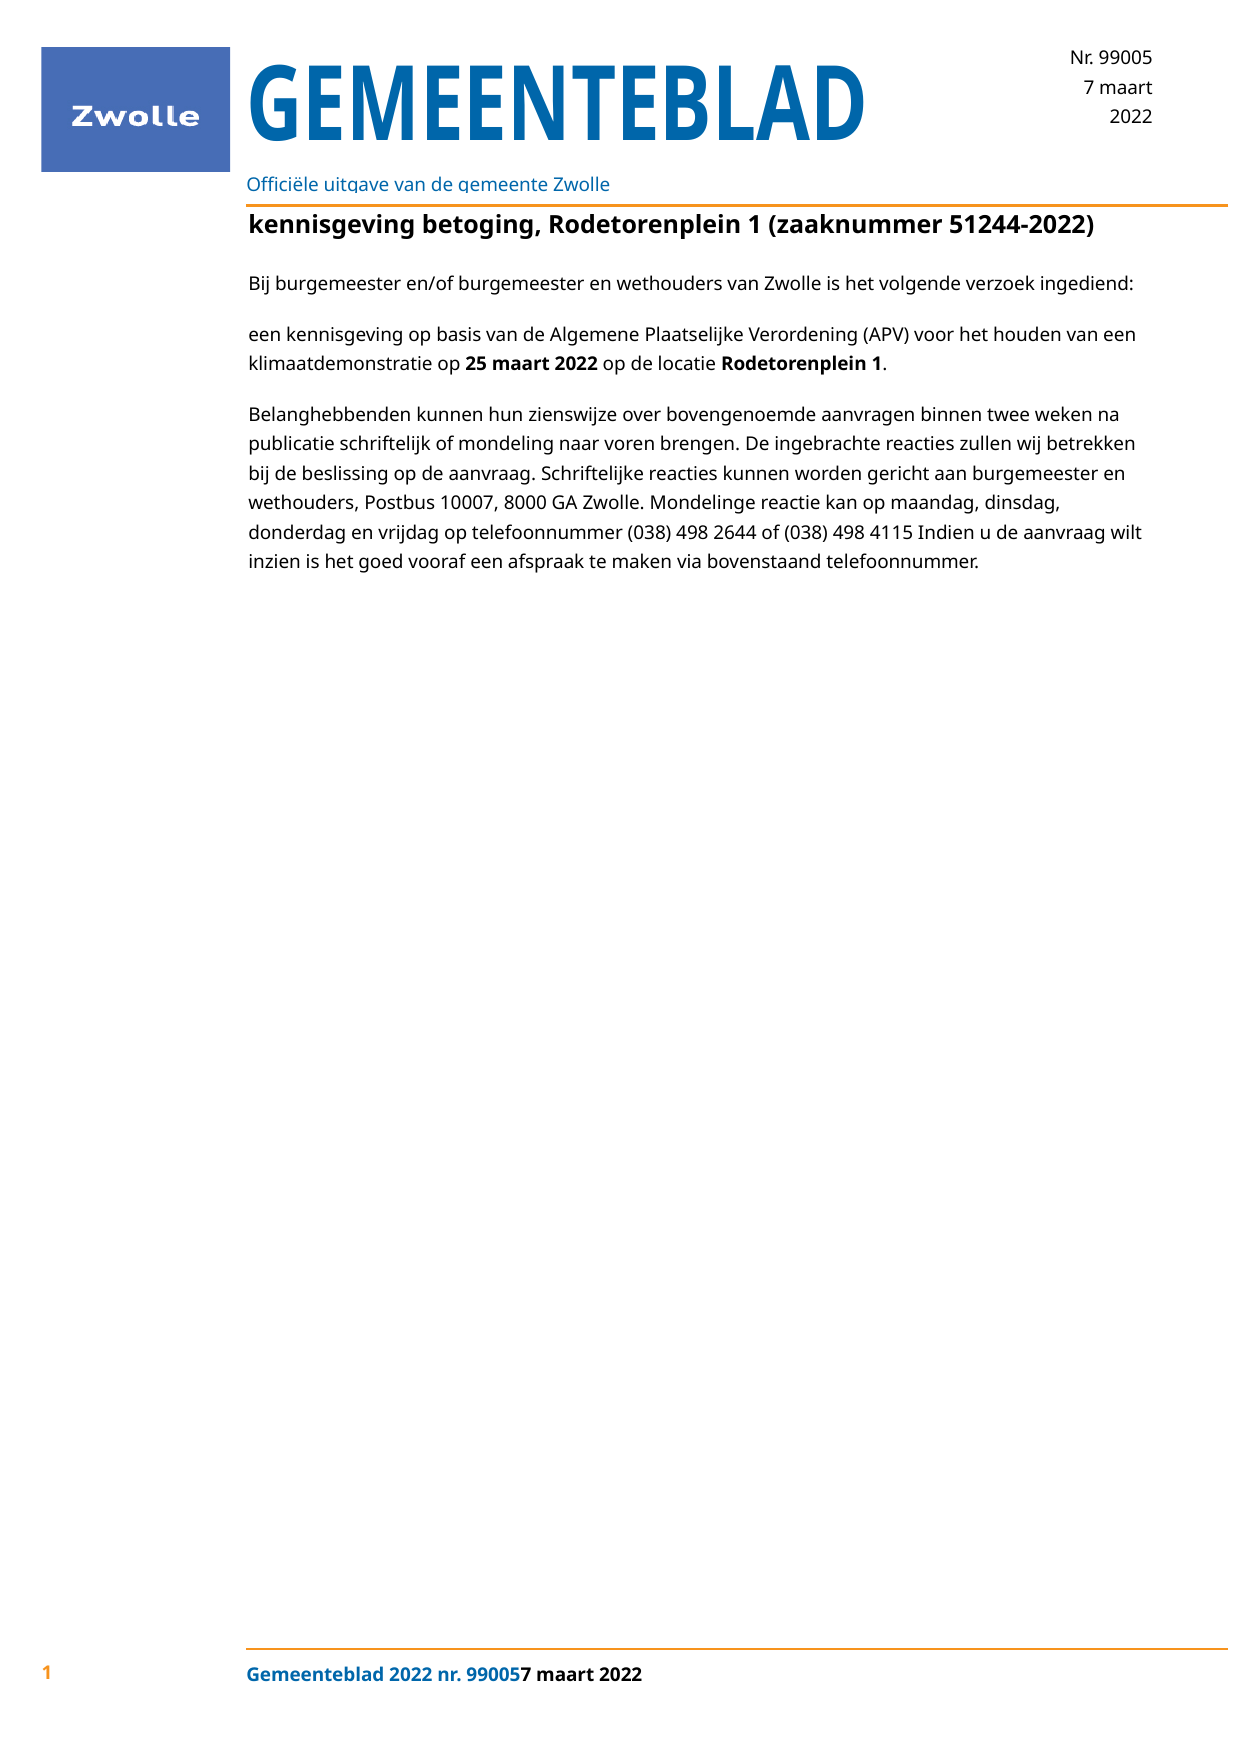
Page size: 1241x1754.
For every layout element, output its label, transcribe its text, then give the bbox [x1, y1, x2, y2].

text een kennisgeving op basis van de Algemene Plaatselijke Verordening (APV) voor het houden van een klimaatdemonstratie op 25 maart 2022 op de locatie Rodetorenplein 1. [248, 321, 1152, 376]
text Belanghebbenden kunnen hun zienswijze over bovengenoemde aanvragen binnen twee weken na publicatie schriftelijk of mondeling naar voren brengen. De ingebrachte reacties zullen wij betrekken bij de beslissing op de aanvraag. Schriftelijke reacties kunnen worden gericht aan burgemeester en wethouders, Postbus 10007, 8000 GA Zwolle. Mondelinge reactie kan op maandag, dinsdag, donderdag en vrijdag op telefoonnummer (038) 498 2644 of (038) 498 4115 Indien u de aanvraag wilt inzien is het goed vooraf een afspraak te maken via bovenstaand telefoonnummer. [248, 401, 1152, 574]
picture [41, 47, 231, 172]
text Bij burgemeester en/of burgemeester en wethouders van Zwolle is het volgende verzoek ingediend: [248, 270, 1152, 296]
text kennisgeving betoging, Rodetorenplein 1 (zaaknummer 51244-2022) [248, 207, 1152, 241]
